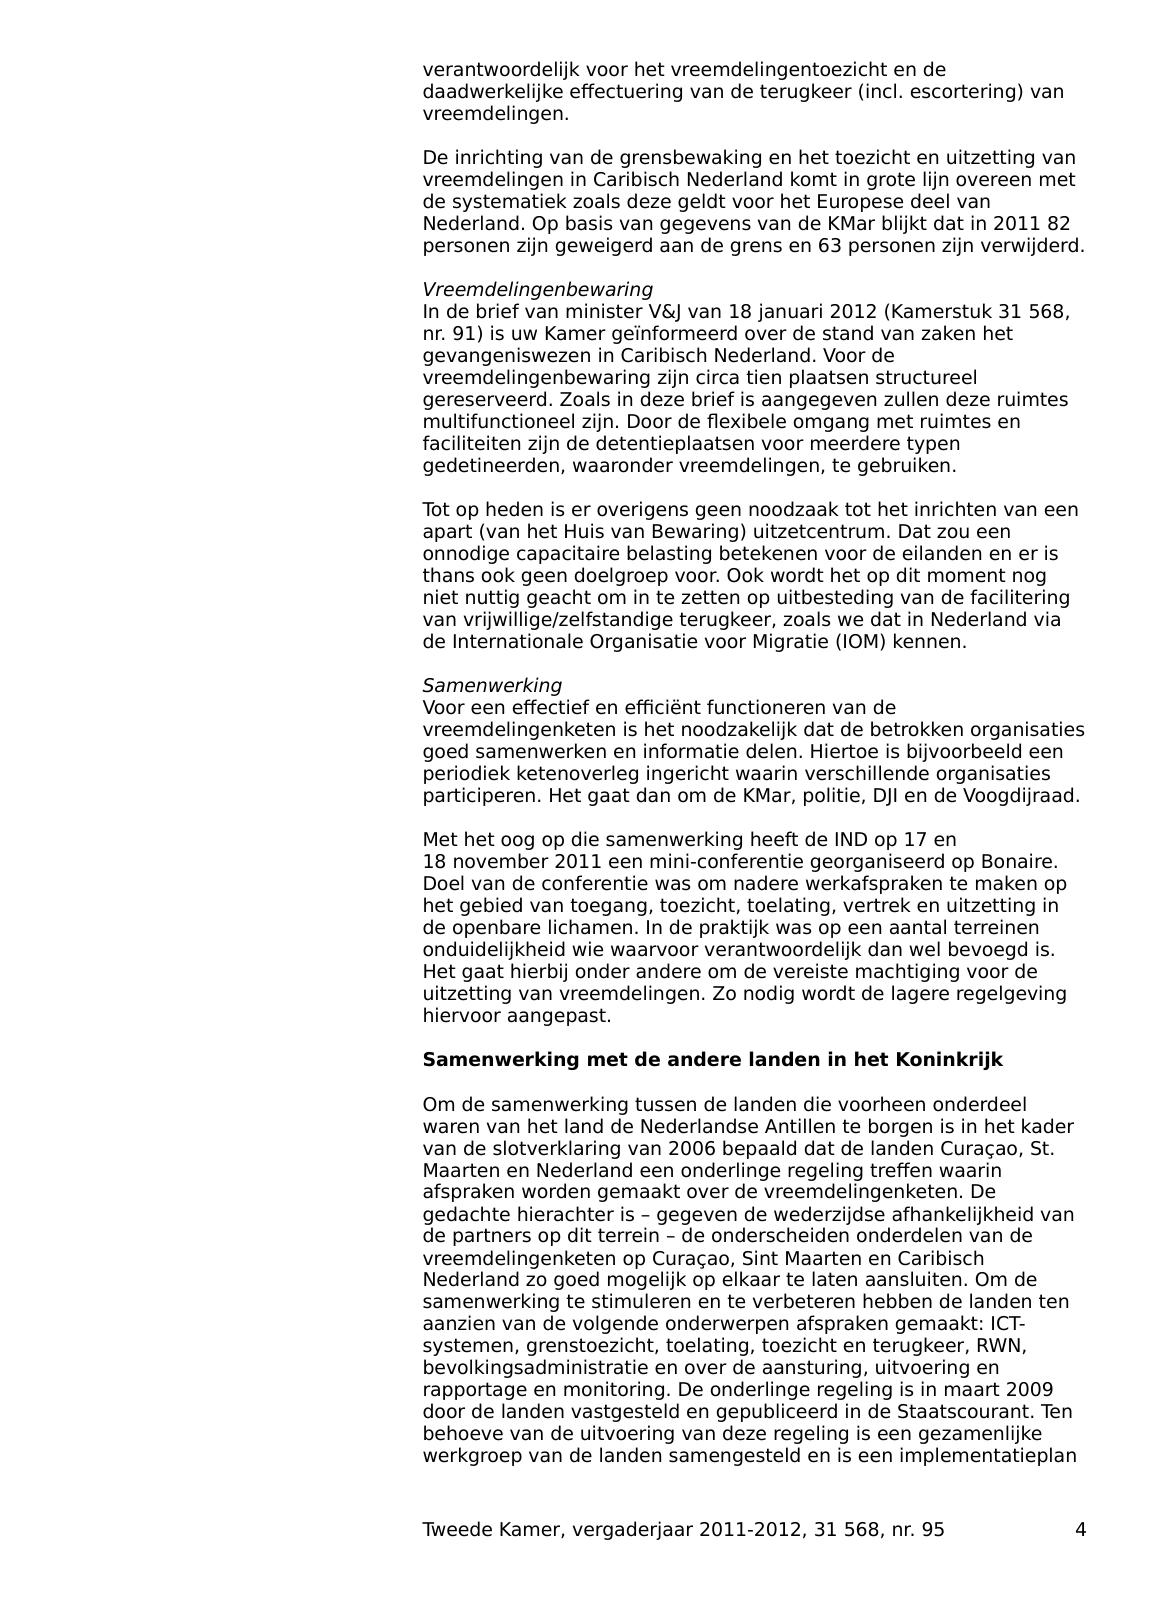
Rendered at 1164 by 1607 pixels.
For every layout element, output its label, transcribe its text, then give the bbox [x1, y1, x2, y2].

text Om de samenwerking tussen de landen die voorheen onderdeel waren van het land de Nederlandse Antillen te borgen is in het kader van de slotverklaring van 2006 bepaald dat de landen Curaçao, St. Maarten en Nederland een onderlinge regeling treffen waarin afspraken worden gemaakt over de vreemdelingenketen. De gedachte hierachter is – gegeven de wederzijdse afhankelijkheid van de partners op dit terrein – de onderscheiden onderdelen van de vreemdelingenketen op Curaçao, Sint Maarten en Caribisch Nederland zo goed mogelijk op elkaar te laten aansluiten. Om de samenwerking te stimuleren en te verbeteren hebben de landen ten aanzien van de volgende onderwerpen afspraken gemaakt: ICT-systemen, grenstoezicht, toelating, toezicht en terugkeer, RWN, bevolkingsadministratie en over de aansturing, uitvoering en rapportage en monitoring. De onderlinge regeling is in maart 2009 door de landen vastgesteld en gepubliceerd in de Staatscourant. Ten behoeve van de uitvoering van deze regeling is een gezamenlijke werkgroep van de landen samengesteld en is een implementatieplan [422, 1093, 1087, 1467]
subtitle Samenwerking met de andere landen in het Koninkrijk [422, 1049, 1087, 1071]
text In de brief van minister V&J van 18 januari 2012 (Kamerstuk 31 568, nr. 91) is uw Kamer geïnformeerd over de stand van zaken het gevangeniswezen in Caribisch Nederland. Voor de vreemdelingenbewaring zijn circa tien plaatsen structureel gereserveerd. Zoals in deze brief is aangegeven zullen deze ruimtes multifunctioneel zijn. Door de flexibele omgang met ruimtes en faciliteiten zijn de detentieplaatsen voor meerdere typen gedetineerden, waaronder vreemdelingen, te gebruiken. [422, 301, 1087, 477]
subtitle Samenwerking [422, 675, 1087, 697]
text Tot op heden is er overigens geen noodzaak tot het inrichten van een apart (van het Huis van Bewaring) uitzetcentrum. Dat zou een onnodige capacitaire belasting betekenen voor de eilanden en er is thans ook geen doelgroep voor. Ook wordt het op dit moment nog niet nuttig geacht om in te zetten op uitbesteding van de facilitering van vrijwillige/zelfstandige terugkeer, zoals we dat in Nederland via de Internationale Organisatie voor Migratie (IOM) kennen. [422, 499, 1087, 653]
text Met het oog op die samenwerking heeft de IND op 17 en 18 november 2011 een mini-conferentie georganiseerd op Bonaire. Doel van de conferentie was om nadere werkafspraken te maken op het gebied van toegang, toezicht, toelating, vertrek en uitzetting in de openbare lichamen. In de praktijk was op een aantal terreinen onduidelijkheid wie waarvoor verantwoordelijk dan wel bevoegd is. Het gaat hierbij onder andere om de vereiste machtiging voor de uitzetting van vreemdelingen. Zo nodig wordt de lagere regelgeving hiervoor aangepast. [422, 829, 1087, 1027]
subtitle Vreemdelingenbewaring [422, 279, 1087, 301]
text De inrichting van de grensbewaking en het toezicht en uitzetting van vreemdelingen in Caribisch Nederland komt in grote lijn overeen met de systematiek zoals deze geldt voor het Europese deel van Nederland. Op basis van gegevens van de KMar blijkt dat in 2011 82 personen zijn geweigerd aan de grens en 63 personen zijn verwijderd. [422, 147, 1087, 257]
text verantwoordelijk voor het vreemdelingentoezicht en de daadwerkelijke effectuering van de terugkeer (incl. escortering) van vreemdelingen. [422, 59, 1087, 125]
text Voor een effectief en efficiënt functioneren van de vreemdelingenketen is het noodzakelijk dat de betrokken organisaties goed samenwerken en informatie delen. Hiertoe is bijvoorbeeld een periodiek ketenoverleg ingericht waarin verschillende organisaties participeren. Het gaat dan om de KMar, politie, DJI en de Voogdijraad. [422, 697, 1087, 807]
